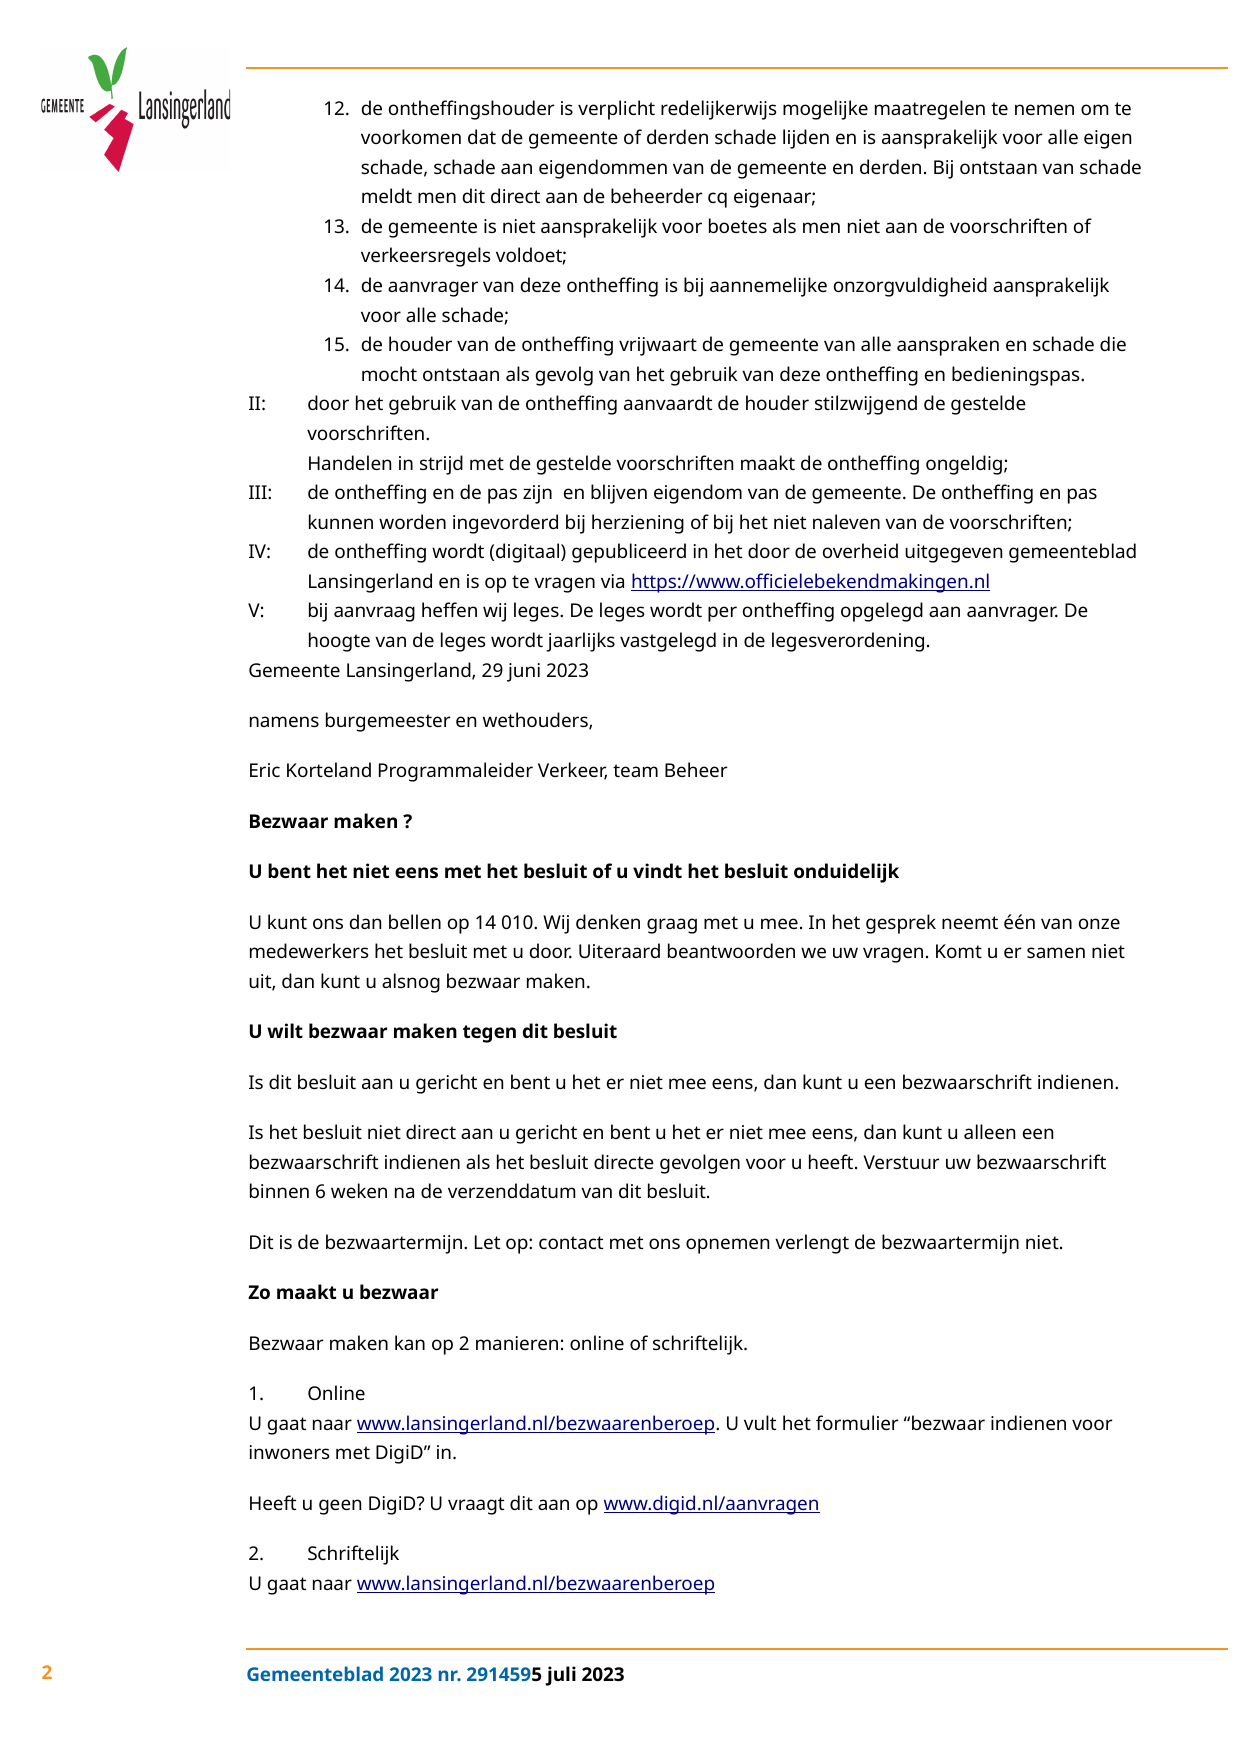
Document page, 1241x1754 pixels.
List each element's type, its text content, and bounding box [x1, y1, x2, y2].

list bij aanvraag heffen wij leges. De leges wordt per ontheffing opgelegd aan aanvrager. De hoogte van de leges wordt jaarlijks vastgelegd in de legesverordening. [248, 598, 1152, 653]
text Zo maakt u bezwaar [248, 1279, 1152, 1305]
list Online [248, 1380, 1152, 1406]
list de ontheffingshouder is verplicht redelijkerwijs mogelijke maatregelen te nemen om te voorkomen dat de gemeente of derden schade lijden en is aansprakelijk voor alle eigen schade, schade aan eigendommen van de gemeente en derden. Bij ontstaan van schade meldt men dit direct aan de beheerder cq eigenaar; [323, 95, 1152, 209]
list de gemeente is niet aansprakelijk voor boetes als men niet aan de voorschriften of verkeersregels voldoet; [323, 213, 1152, 268]
text Is het besluit niet direct aan u gericht en bent u het er niet mee eens, dan kunt u alleen een bezwaarschrift indienen als het besluit directe gevolgen voor u heeft. Verstuur uw bezwaarschrift binnen 6 weken na de verzenddatum van dit besluit. [248, 1119, 1152, 1204]
list de houder van de ontheffing vrijwaart de gemeente van alle aanspraken en schade die mocht ontstaan als gevolg van het gebruik van deze ontheffing en bedieningspas. [323, 331, 1152, 387]
list door het gebruik van de ontheffing aanvaardt de houder stilzwijgend de gestelde voorschriften. [248, 391, 1152, 446]
list de ontheffing en de pas zijn en blijven eigendom van de gemeente. De ontheffing en pas kunnen worden ingevorderd bij herziening of bij het niet naleven van de voorschriften; [248, 479, 1152, 535]
list de aanvrager van deze ontheffing is bij aannemelijke onzorgvuldigheid aansprakelijk voor alle schade; [323, 272, 1152, 328]
text namens burgemeester en wethouders, [248, 707, 1152, 733]
text U gaat naar www.lansingerland.nl/bezwaarenberoep [248, 1570, 1152, 1596]
text U bent het niet eens met het besluit of u vindt het besluit onduidelijk [248, 858, 1152, 884]
text U kunt ons dan bellen op 14 010. Wij denken graag met u mee. In het gesprek neemt één van onze medewerkers het besluit met u door. Uiteraard beantwoorden we uw vragen. Komt u er samen niet uit, dan kunt u alsnog bezwaar maken. [248, 909, 1152, 994]
text Dit is de bezwaartermijn. Let op: contact met ons opnemen verlengt de bezwaartermijn niet. [248, 1229, 1152, 1255]
text U gaat naar www.lansingerland.nl/bezwaarenberoep. U vult het formulier “bezwaar indienen voor inwoners met DigiD” in. [248, 1410, 1152, 1465]
text Heeft u geen DigiD? U vraagt dit aan op www.digid.nl/aanvragen [248, 1490, 1152, 1516]
text Is dit besluit aan u gericht en bent u het er niet mee eens, dan kunt u een bezwaarschrift indienen. [248, 1069, 1152, 1095]
list Schriftelijk [248, 1540, 1152, 1566]
list Handelen in strijd met de gestelde voorschriften maakt de ontheffing ongeldig; [248, 450, 1152, 476]
text U wilt bezwaar maken tegen dit besluit [248, 1018, 1152, 1044]
picture [41, 47, 231, 172]
text Eric Korteland Programmaleider Verkeer, team Beheer [248, 758, 1152, 783]
text Bezwaar maken kan op 2 manieren: online of schriftelijk. [248, 1330, 1152, 1356]
text Bezwaar maken ? [248, 808, 1152, 834]
list de ontheffing wordt (digitaal) gepubliceerd in het door de overheid uitgegeven gemeenteblad Lansingerland en is op te vragen via https://www.officielebekendmakingen.nl [248, 538, 1152, 594]
text Gemeente Lansingerland, 29 juni 2023 [248, 657, 1152, 683]
